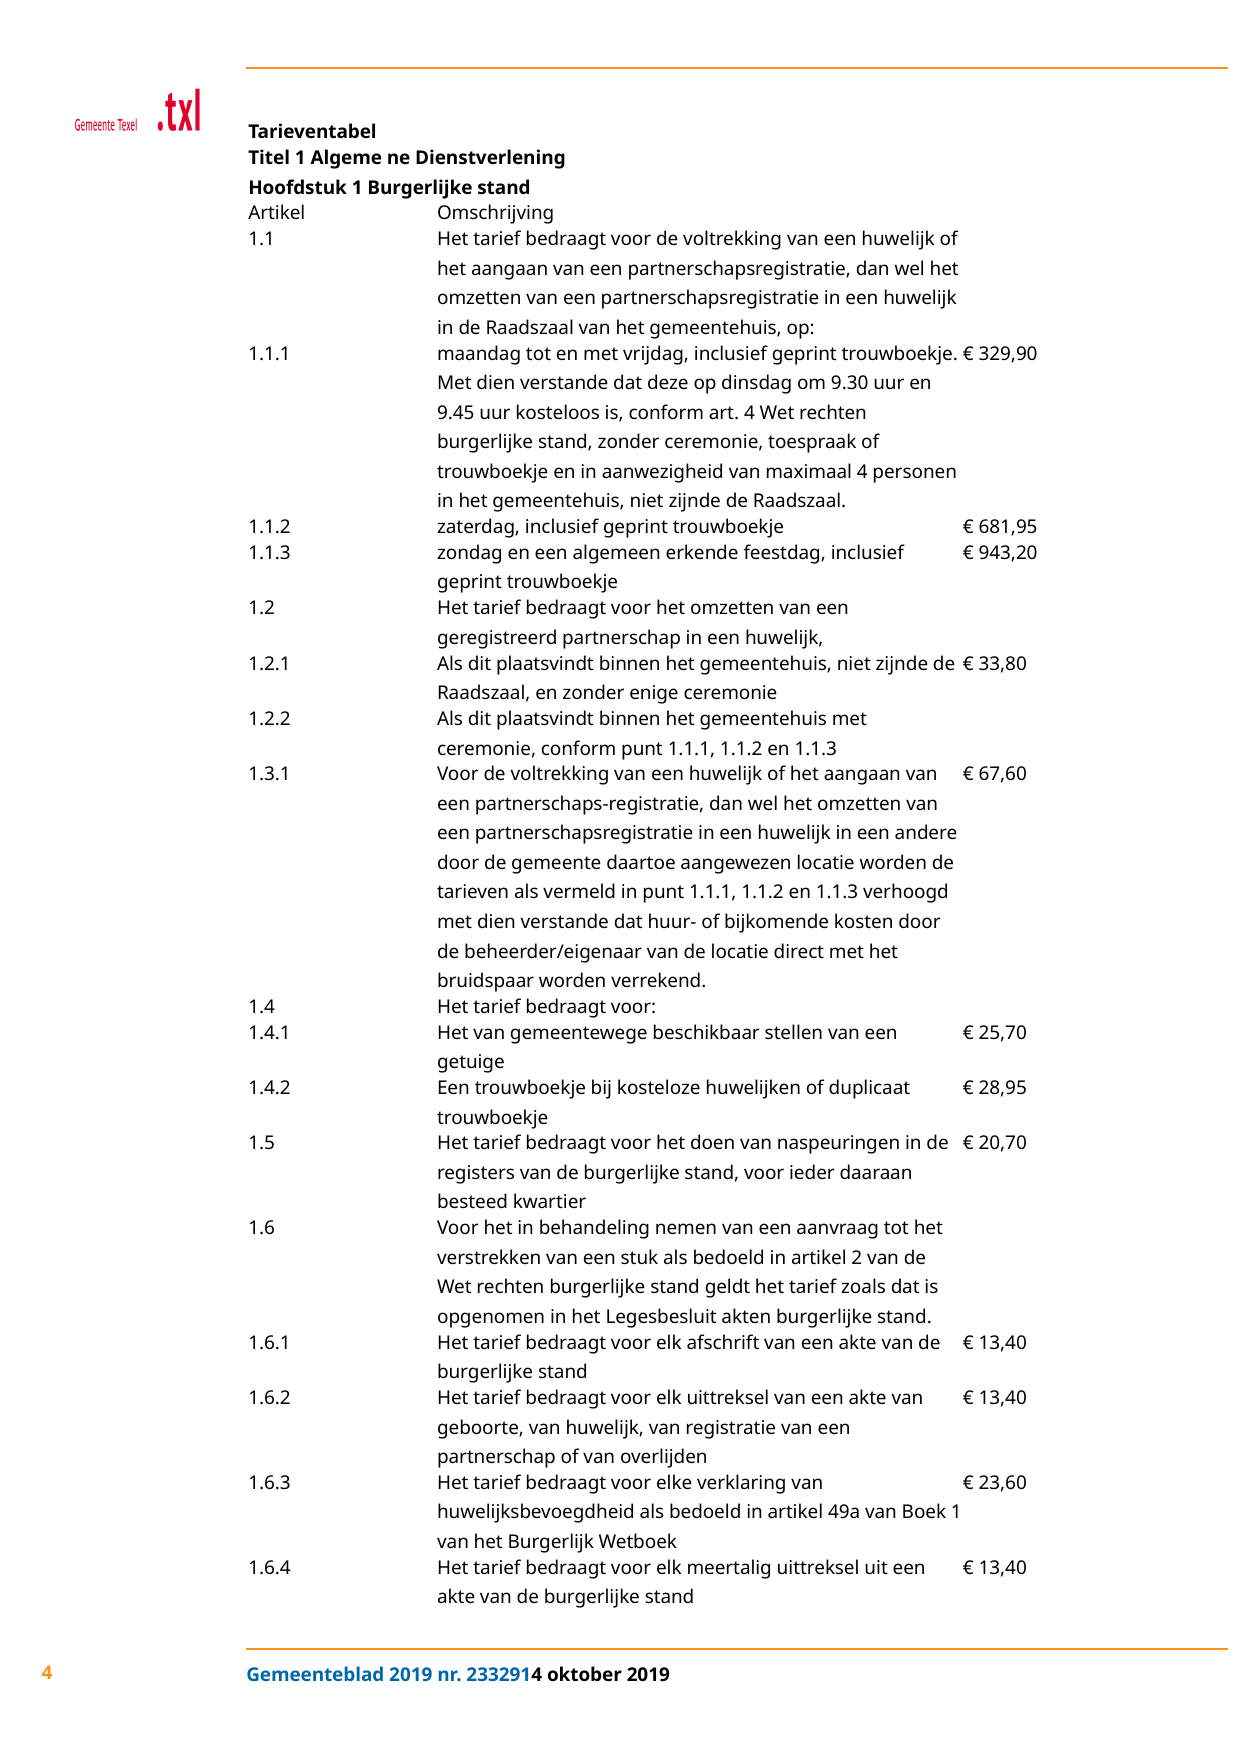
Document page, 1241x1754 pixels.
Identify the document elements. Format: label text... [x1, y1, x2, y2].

table_cell 1.4.2 [248, 1074, 437, 1129]
table_cell Het tarief bedraagt voor elke verklaring van huwelijksbevoegdheid als bedoeld in artikel 49a van Boek 1 van het Burgerlijk Wetboek [437, 1469, 963, 1554]
table_cell Het tarief bedraagt voor elk afschrift van een akte van de burgerlijke stand [437, 1329, 963, 1384]
table_cell [963, 225, 1152, 340]
table_cell [963, 1215, 1152, 1329]
table_cell € 13,40 [963, 1329, 1152, 1384]
table_cell [963, 705, 1152, 760]
table_cell Het tarief bedraagt voor: [437, 993, 963, 1019]
text Titel 1 Algeme ne Dienstverlening [248, 144, 1152, 170]
table_cell € 943,20 [963, 539, 1152, 594]
table_cell 1.6.2 [248, 1384, 437, 1469]
table_cell Artikel [248, 200, 437, 225]
table_cell 1.5 [248, 1130, 437, 1214]
table_cell 1.6.3 [248, 1469, 437, 1554]
table_cell 1.2.2 [248, 705, 437, 760]
table_cell Een trouwboekje bij kosteloze huwelijken of duplicaat trouwboekje [437, 1074, 963, 1129]
table_cell € 13,40 [963, 1554, 1152, 1609]
table_cell Als dit plaatsvindt binnen het gemeentehuis, niet zijnde de Raadszaal, en zonder enige ceremonie [437, 650, 963, 705]
table_cell 1.3.1 [248, 760, 437, 993]
table_cell Het tarief bedraagt voor elk meertalig uittreksel uit een akte van de burgerlijke stand [437, 1554, 963, 1609]
table_cell 1.4.1 [248, 1019, 437, 1074]
table_cell 1.1.1 [248, 340, 437, 513]
table_cell € 13,40 [963, 1384, 1152, 1469]
table_cell 1.2.1 [248, 650, 437, 705]
table_cell zaterdag, inclusief geprint trouwboekje [437, 514, 963, 539]
table_cell € 25,70 [963, 1019, 1152, 1074]
table_cell [963, 200, 1152, 225]
table_cell 1.6.1 [248, 1329, 437, 1384]
table_cell maandag tot en met vrijdag, inclusief geprint trouwboekje. Met dien verstande dat deze op dinsdag om 9.30 uur en 9.45 uur kosteloos is, conform art. 4 Wet rechten burgerlijke stand, zonder ceremonie, toespraak of trouwboekje en in aanwezigheid van maximaal 4 personen in het gemeentehuis, niet zijnde de Raadszaal. [437, 340, 963, 513]
text Tarieventabel [248, 116, 1152, 144]
table_cell Het tarief bedraagt voor het omzetten van een geregistreerd partnerschap in een huwelijk, [437, 595, 963, 650]
table_cell 1.1.3 [248, 539, 437, 594]
table_cell € 681,95 [963, 514, 1152, 539]
table_cell € 28,95 [963, 1074, 1152, 1129]
table_cell € 67,60 [963, 760, 1152, 993]
picture [41, 47, 231, 172]
table_cell 1.1.2 [248, 514, 437, 539]
table_cell Voor de voltrekking van een huwelijk of het aangaan van een partnerschaps-registratie, dan wel het omzetten van een partnerschapsregistratie in een huwelijk in een andere door de gemeente daartoe aangewezen locatie worden de tarieven als vermeld in punt 1.1.1, 1.1.2 en 1.1.3 verhoogd met dien verstande dat huur- of bijkomende kosten door de beheerder/eigenaar van de locatie direct met het bruidspaar worden verrekend. [437, 760, 963, 993]
table_cell 1.4 [248, 993, 437, 1019]
table_cell Omschrijving [437, 200, 963, 225]
table_cell Het van gemeentewege beschikbaar stellen van een getuige [437, 1019, 963, 1074]
table_cell 1.6 [248, 1215, 437, 1329]
table_cell € 23,60 [963, 1469, 1152, 1554]
table_cell 1.2 [248, 595, 437, 650]
table_cell 1.6.4 [248, 1554, 437, 1609]
table_cell 1.1 [248, 225, 437, 340]
table_cell Het tarief bedraagt voor elk uittreksel van een akte van geboorte, van huwelijk, van registratie van een partnerschap of van overlijden [437, 1384, 963, 1469]
table_cell Het tarief bedraagt voor de voltrekking van een huwelijk of het aangaan van een partnerschapsregistratie, dan wel het omzetten van een partnerschapsregistratie in een huwelijk in de Raadszaal van het gemeentehuis, op: [437, 225, 963, 340]
table_header Hoofdstuk 1 Burgerlijke stand [248, 174, 1152, 199]
table_cell [963, 595, 1152, 650]
table_cell Voor het in behandeling nemen van een aanvraag tot het verstrekken van een stuk als bedoeld in artikel 2 van de Wet rechten burgerlijke stand geldt het tarief zoals dat is opgenomen in het Legesbesluit akten burgerlijke stand. [437, 1215, 963, 1329]
table_cell Als dit plaatsvindt binnen het gemeentehuis met ceremonie, conform punt 1.1.1, 1.1.2 en 1.1.3 [437, 705, 963, 760]
table_cell € 33,80 [963, 650, 1152, 705]
table_cell Het tarief bedraagt voor het doen van naspeuringen in de registers van de burgerlijke stand, voor ieder daaraan besteed kwartier [437, 1130, 963, 1214]
table_cell € 20,70 [963, 1130, 1152, 1214]
table_cell € 329,90 [963, 340, 1152, 513]
table_cell zondag en een algemeen erkende feestdag, inclusief geprint trouwboekje [437, 539, 963, 594]
table_cell [963, 993, 1152, 1019]
